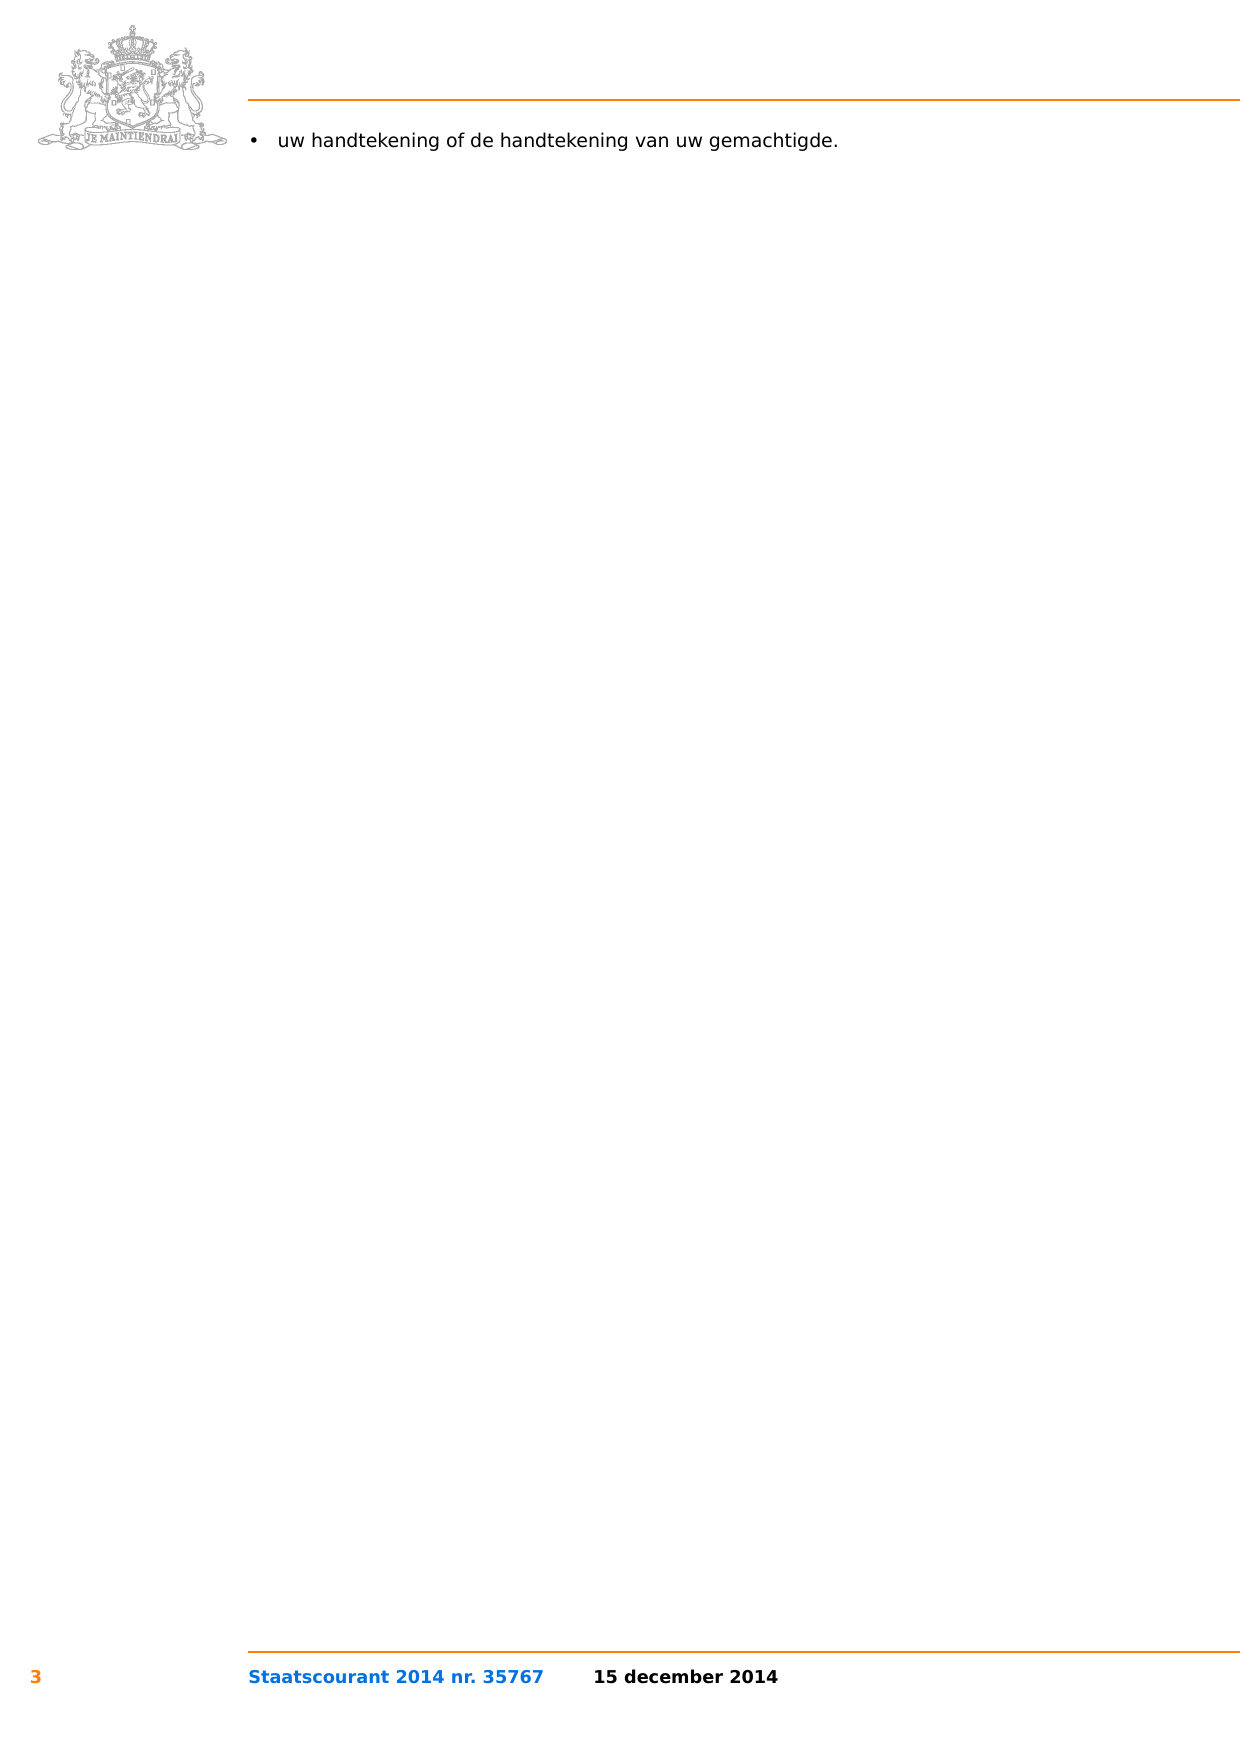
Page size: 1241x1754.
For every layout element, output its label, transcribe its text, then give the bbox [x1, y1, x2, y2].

text • uw handtekening of de handtekening van uw gemachtigde. [248, 130, 1163, 152]
picture [38, 25, 227, 150]
